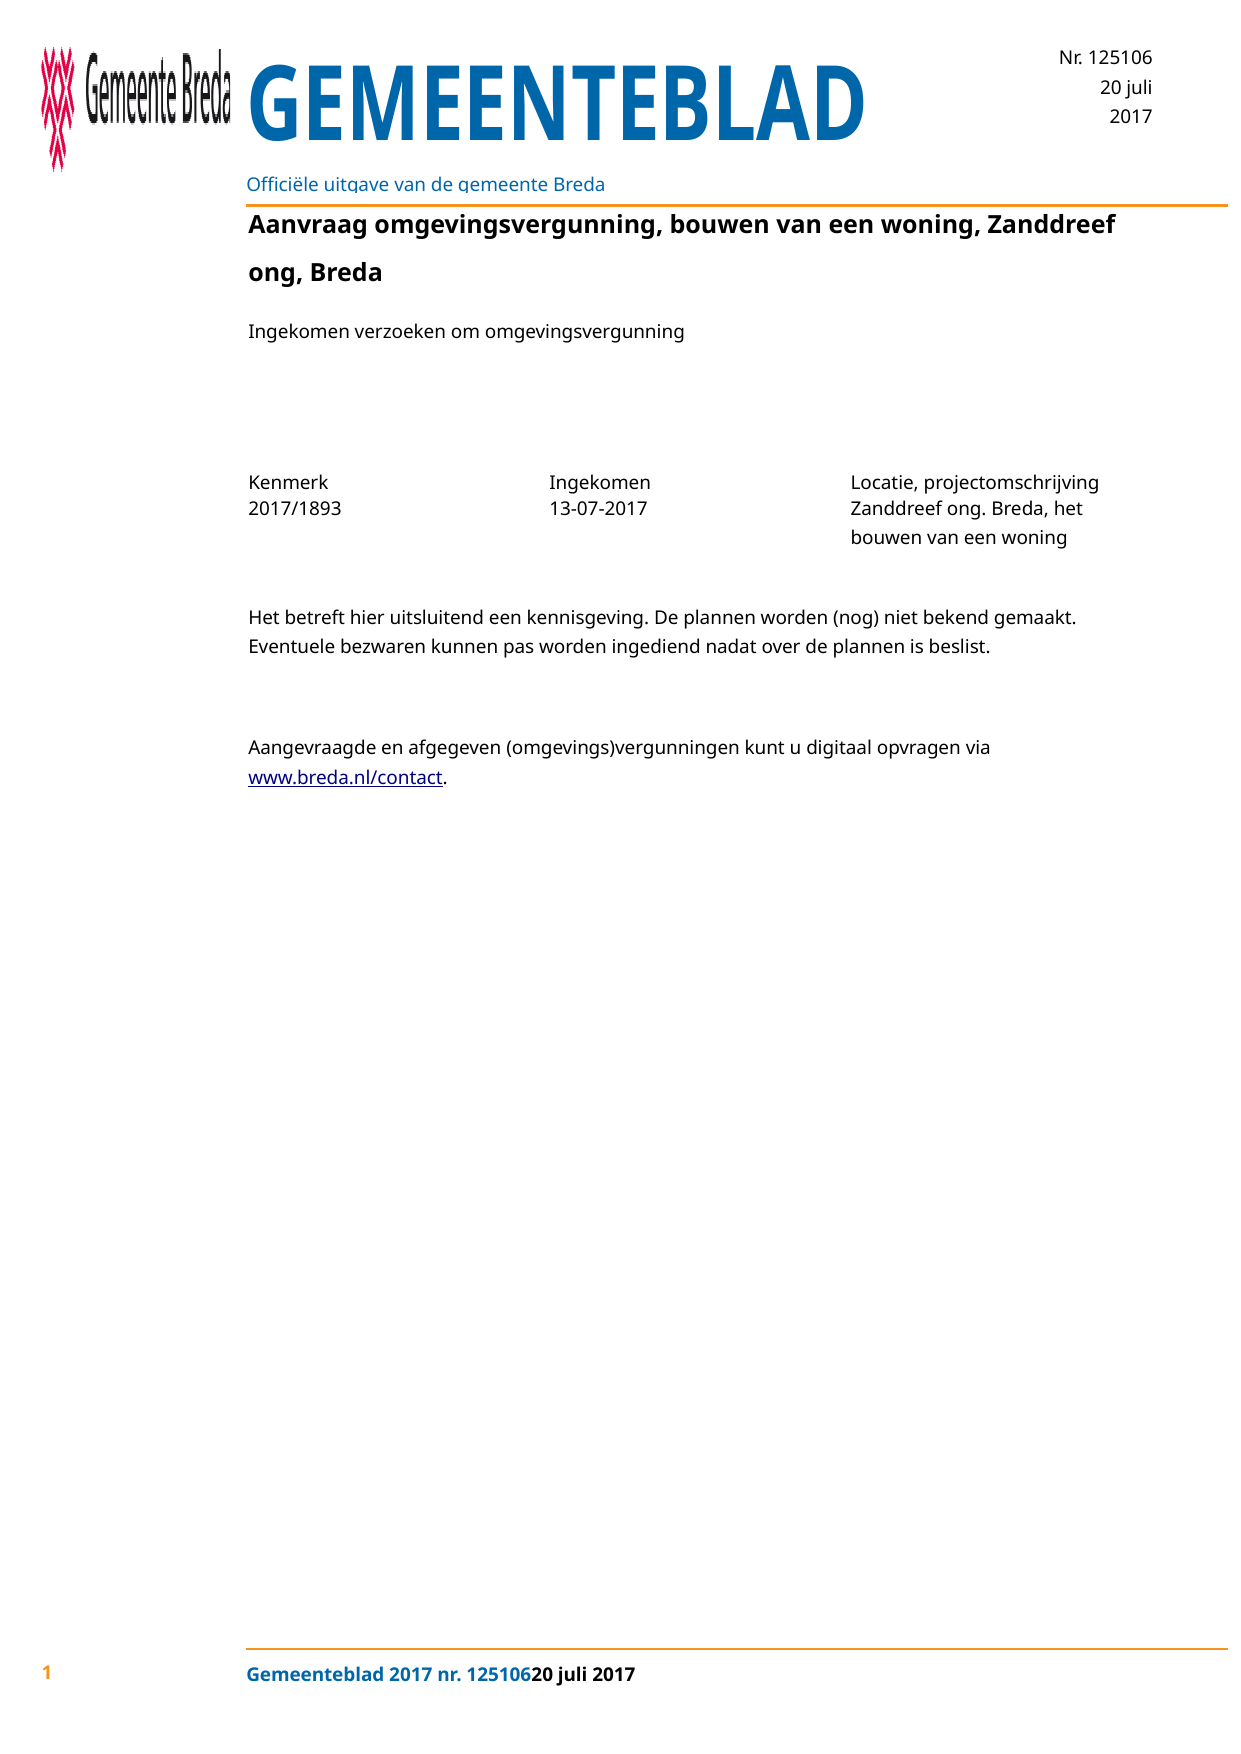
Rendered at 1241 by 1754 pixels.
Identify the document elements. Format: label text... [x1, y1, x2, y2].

text Ingekomen verzoeken om omgevingsvergunning [248, 318, 1152, 344]
text Aanvraag omgevingsvergunning, bouwen van een woning, Zanddreef ong, Breda [248, 207, 1152, 288]
table_header Locatie, projectomschrijving [850, 469, 1152, 495]
table_cell 13-07-2017 [549, 495, 850, 550]
table_header Kenmerk [248, 469, 549, 495]
table_cell 2017/1893 [248, 495, 549, 550]
picture [41, 47, 231, 172]
table_cell Zanddreef ong. Breda, het bouwen van een woning [850, 495, 1152, 550]
text Het betreft hier uitsluitend een kennisgeving. De plannen worden (nog) niet bekend gemaakt. Eventuele bezwaren kunnen pas worden ingediend nadat over de plannen is beslist. [248, 604, 1152, 659]
text Aangevraagde en afgegeven (omgevings)vergunningen kunt u digitaal opvragen via www.breda.nl/contact. [248, 734, 1152, 790]
table_header Ingekomen [549, 469, 850, 495]
